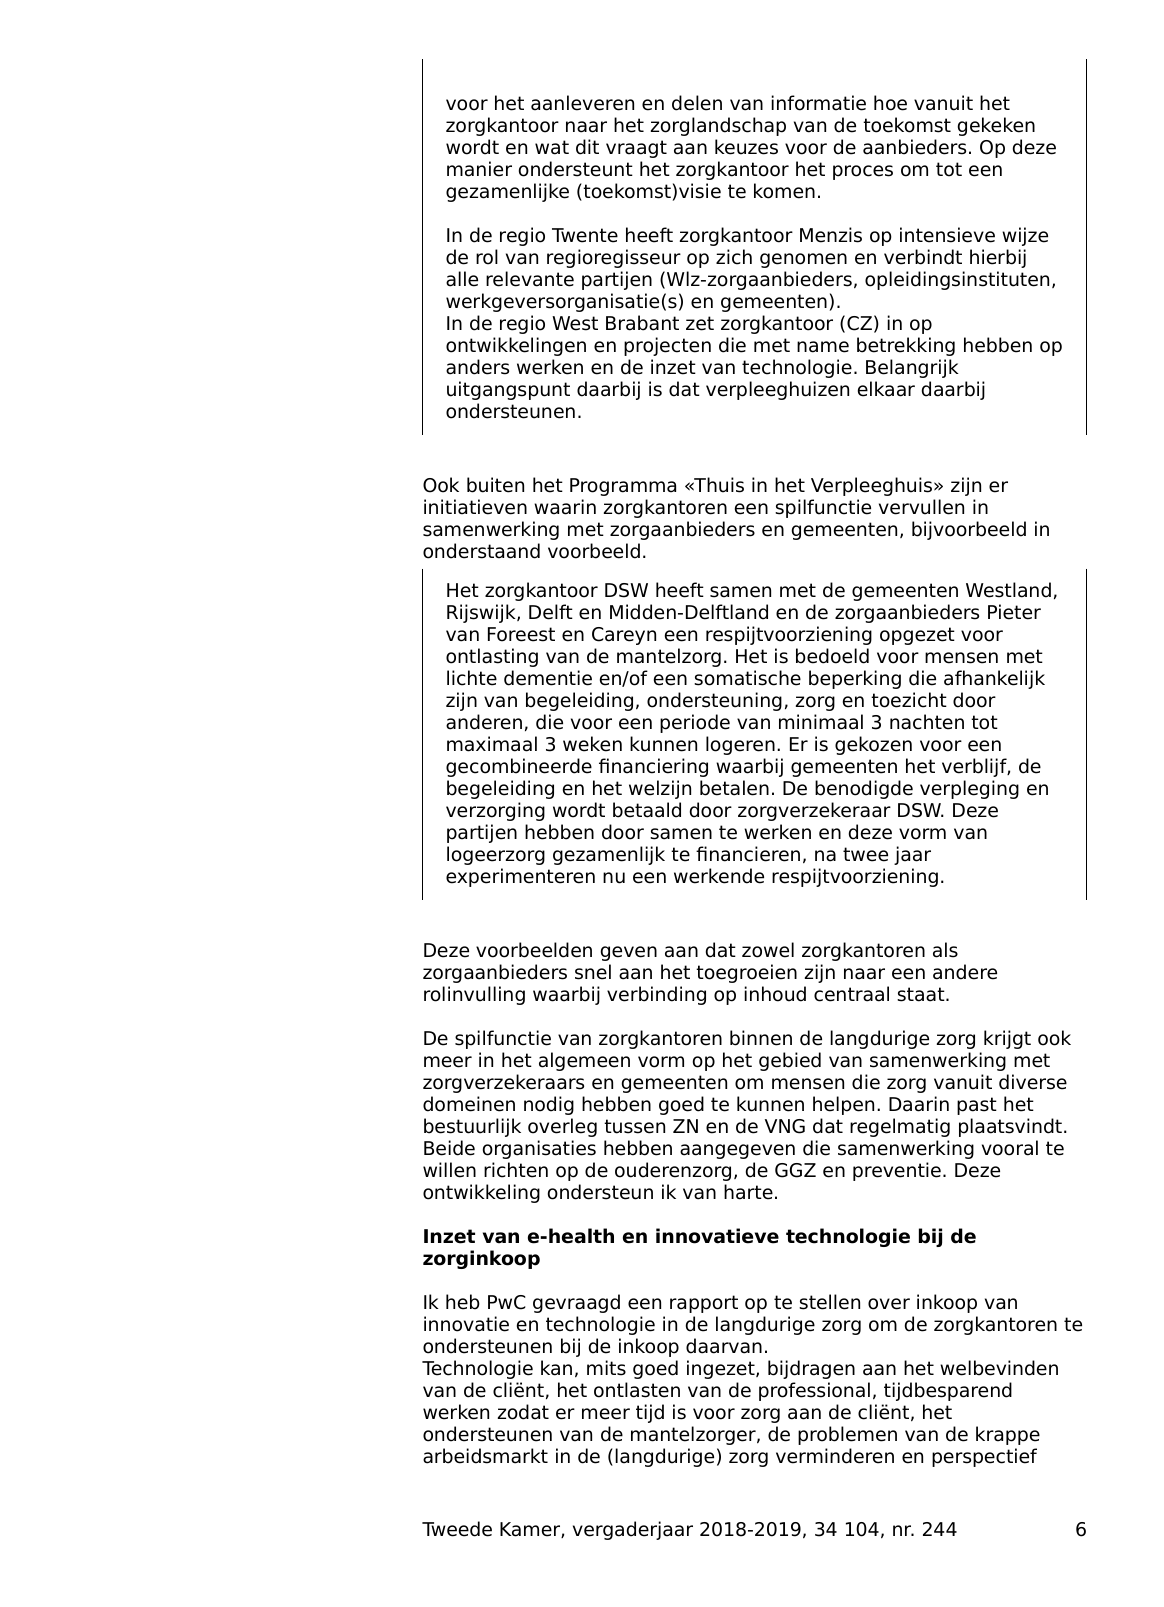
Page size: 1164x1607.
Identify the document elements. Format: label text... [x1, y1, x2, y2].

text Ook buiten het Programma «Thuis in het Verpleeghuis» zijn er initiatieven waarin zorgkantoren een spilfunctie vervullen in samenwerking met zorgaanbieders en gemeenten, bijvoorbeeld in onderstaand voorbeeld. [422, 474, 1087, 562]
text Ik heb PwC gevraagd een rapport op te stellen over inkoop van innovatie en technologie in de langdurige zorg om de zorgkantoren te ondersteunen bij de inkoop daarvan. [422, 1292, 1087, 1358]
subtitle Inzet van e-health en innovatieve technologie bij de zorginkoop [422, 1226, 1087, 1270]
table_header voor het aanleveren en delen van informatie hoe vanuit het zorgkantoor naar het zorglandschap van de toekomst gekeken wordt en wat dit vraagt aan keuzes voor de aanbieders. Op deze manier ondersteunt het zorgkantoor het proces om tot een gezamenlijke (toekomst)visie te komen. In de regio Twente heeft zorgkantoor Menzis op intensieve wijze de rol van regioregisseur op zich genomen en verbindt hierbij alle relevante partijen (Wlz-zorgaanbieders, opleidingsinstituten, werkgeversorganisatie(s) en gemeenten). In de regio West Brabant zet zorgkantoor (CZ) in op ontwikkelingen en projecten die met name betrekking hebben op anders werken en de inzet van technologie. Belangrijk uitgangspunt daarbij is dat verpleeghuizen elkaar daarbij ondersteunen. [423, 59, 1086, 435]
text Deze voorbeelden geven aan dat zowel zorgkantoren als zorgaanbieders snel aan het toegroeien zijn naar een andere rolinvulling waarbij verbinding op inhoud centraal staat. [422, 939, 1087, 1006]
text Technologie kan, mits goed ingezet, bijdragen aan het welbevinden van de cliënt, het ontlasten van de professional, tijdbesparend werken zodat er meer tijd is voor zorg aan de cliënt, het ondersteunen van de mantelzorger, de problemen van de krappe arbeidsmarkt in de (langdurige) zorg verminderen en perspectief [422, 1358, 1087, 1468]
text De spilfunctie van zorgkantoren binnen de langdurige zorg krijgt ook meer in het algemeen vorm op het gebied van samenwerking met zorgverzekeraars en gemeenten om mensen die zorg vanuit diverse domeinen nodig hebben goed te kunnen helpen. Daarin past het bestuurlijk overleg tussen ZN en de VNG dat regelmatig plaatsvindt. Beide organisaties hebben aangegeven die samenwerking vooral te willen richten op de ouderenzorg, de GGZ en preventie. Deze ontwikkeling ondersteun ik van harte. [422, 1028, 1087, 1203]
table_header Het zorgkantoor DSW heeft samen met de gemeenten Westland, Rijswijk, Delft en Midden-Delftland en de zorgaanbieders Pieter van Foreest en Careyn een respijtvoorziening opgezet voor ontlasting van de mantelzorg. Het is bedoeld voor mensen met lichte dementie en/of een somatische beperking die afhankelijk zijn van begeleiding, ondersteuning, zorg en toezicht door anderen, die voor een periode van minimaal 3 nachten tot maximaal 3 weken kunnen logeren. Er is gekozen voor een gecombineerde financiering waarbij gemeenten het verblijf, de begeleiding en het welzijn betalen. De benodigde verpleging en verzorging wordt betaald door zorgverzekeraar DSW. Deze partijen hebben door samen te werken en deze vorm van logeerzorg gezamenlijk te financieren, na twee jaar experimenteren nu een werkende respijtvoorziening. [423, 569, 1086, 900]
